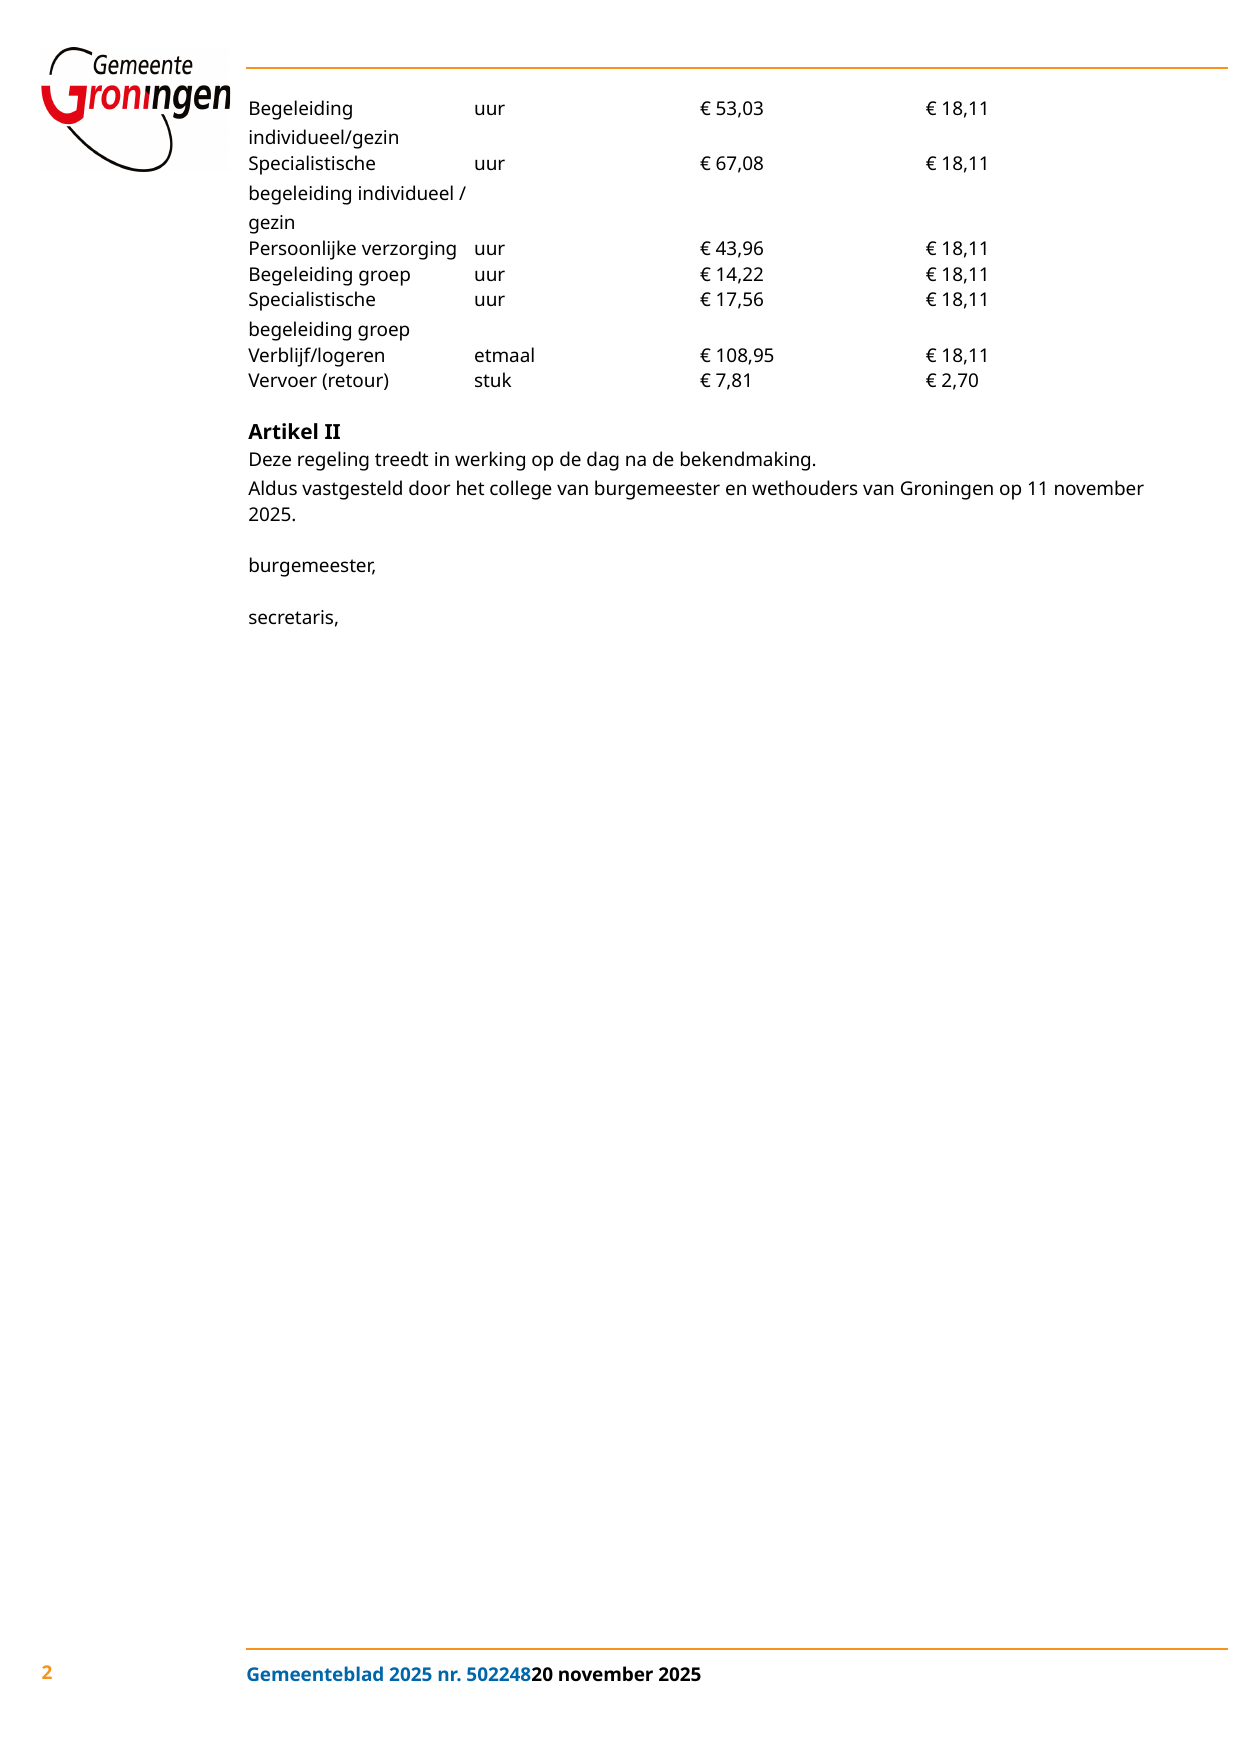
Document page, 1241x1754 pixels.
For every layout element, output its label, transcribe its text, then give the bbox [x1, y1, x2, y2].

table_cell € 67,08 [700, 150, 926, 235]
table_cell uur [474, 150, 700, 235]
text secretaris, [248, 604, 1152, 630]
table_cell € 7,81 [700, 368, 926, 393]
table_cell Vervoer (retour) [248, 368, 474, 393]
table_cell uur [474, 235, 700, 261]
table_cell € 18,11 [926, 261, 1152, 286]
table_cell Begeleiding groep [248, 261, 474, 286]
table_cell € 2,70 [926, 368, 1152, 393]
table_cell € 18,11 [926, 235, 1152, 261]
text Aldus vastgesteld door het college van burgemeester en wethouders van Groningen op 11 november 2025. [248, 475, 1152, 527]
table_cell stuk [474, 368, 700, 393]
table_cell Verblijf/logeren [248, 342, 474, 367]
table_cell € 18,11 [926, 286, 1152, 342]
table_cell € 17,56 [700, 286, 926, 342]
table_cell uur [474, 261, 700, 286]
text Artikel II [248, 417, 1152, 446]
text Deze regeling treedt in werking op de dag na de bekendmaking. [248, 446, 1152, 471]
table_cell € 43,96 [700, 235, 926, 261]
table_cell uur [474, 95, 700, 150]
table_cell Specialistische begeleiding individueel / gezin [248, 150, 474, 235]
table_cell € 108,95 [700, 342, 926, 367]
table_cell Specialistische begeleiding groep [248, 286, 474, 342]
table_cell Begeleiding individueel/gezin [248, 95, 474, 150]
table_cell € 14,22 [700, 261, 926, 286]
picture [41, 47, 231, 172]
table_cell € 18,11 [926, 150, 1152, 235]
table_cell € 18,11 [926, 342, 1152, 367]
text burgemeester, [248, 552, 1152, 578]
table_cell etmaal [474, 342, 700, 367]
table_cell € 18,11 [926, 95, 1152, 150]
table_cell Persoonlijke verzorging [248, 235, 474, 261]
table_cell € 53,03 [700, 95, 926, 150]
table_cell uur [474, 286, 700, 342]
